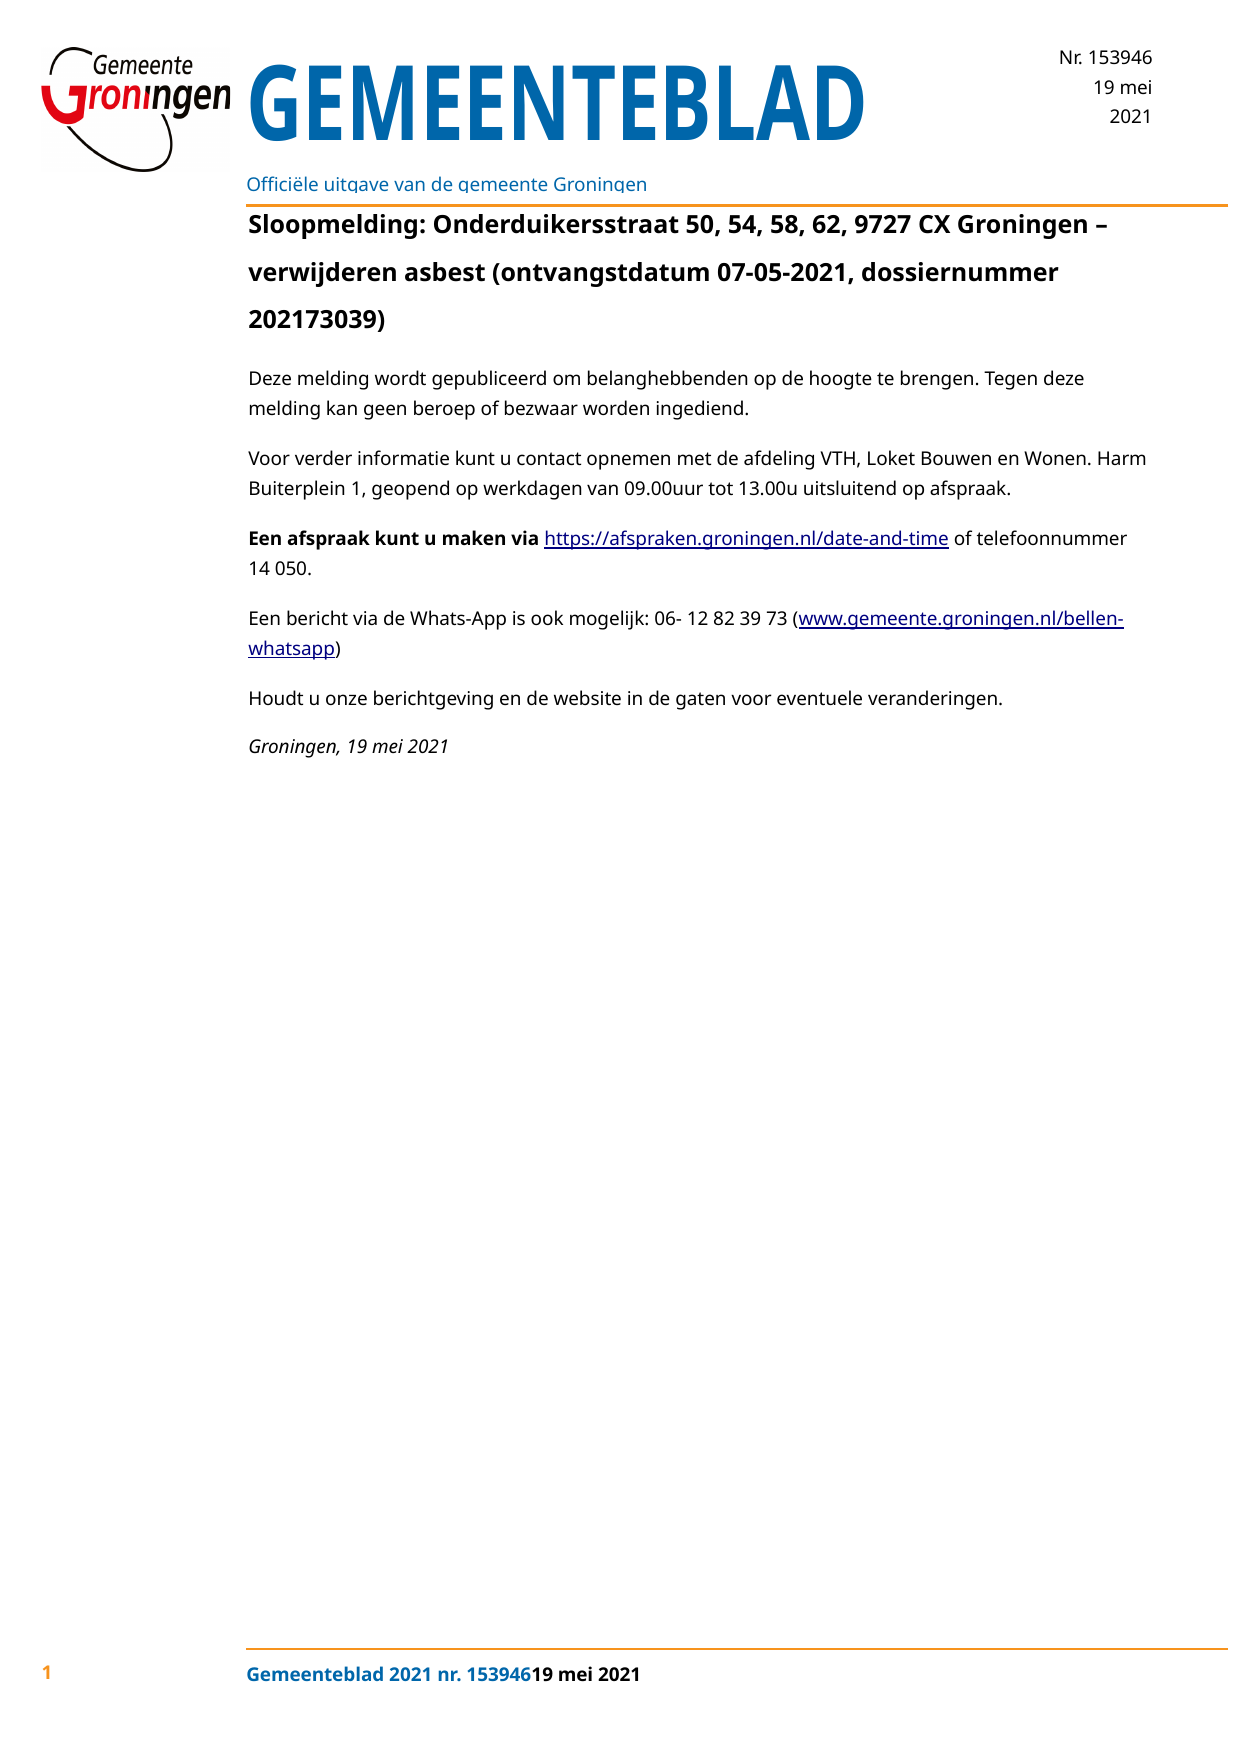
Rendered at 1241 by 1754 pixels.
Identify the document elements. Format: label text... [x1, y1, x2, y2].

text Houdt u onze berichtgeving en de website in de gaten voor eventuele veranderingen. [248, 686, 1152, 711]
text Een bericht via de Whats-App is ook mogelijk: 06- 12 82 39 73 (www.gemeente.groningen.nl/bellen-whatsapp) [248, 606, 1152, 661]
text Voor verder informatie kunt u contact opnemen met de afdeling VTH, Loket Bouwen en Wonen. Harm Buiterplein 1, geopend op werkdagen van 09.00uur tot 13.00u uitsluitend op afspraak. [248, 446, 1152, 501]
text Een afspraak kunt u maken via https://afspraken.groningen.nl/date-and-time of telefoonnummer 14 050. [248, 526, 1152, 581]
text Deze melding wordt gepubliceerd om belanghebbenden op de hoogte te brengen. Tegen deze melding kan geen beroep of bezwaar worden ingediend. [248, 366, 1152, 421]
picture [41, 47, 231, 172]
text Sloopmelding: Onderduikersstraat 50, 54, 58, 62, 9727 CX Groningen – verwijderen asbest (ontvangstdatum 07-05-2021, dossiernummer 202173039) [248, 207, 1152, 336]
text Groningen, 19 mei 2021 [248, 733, 1152, 759]
